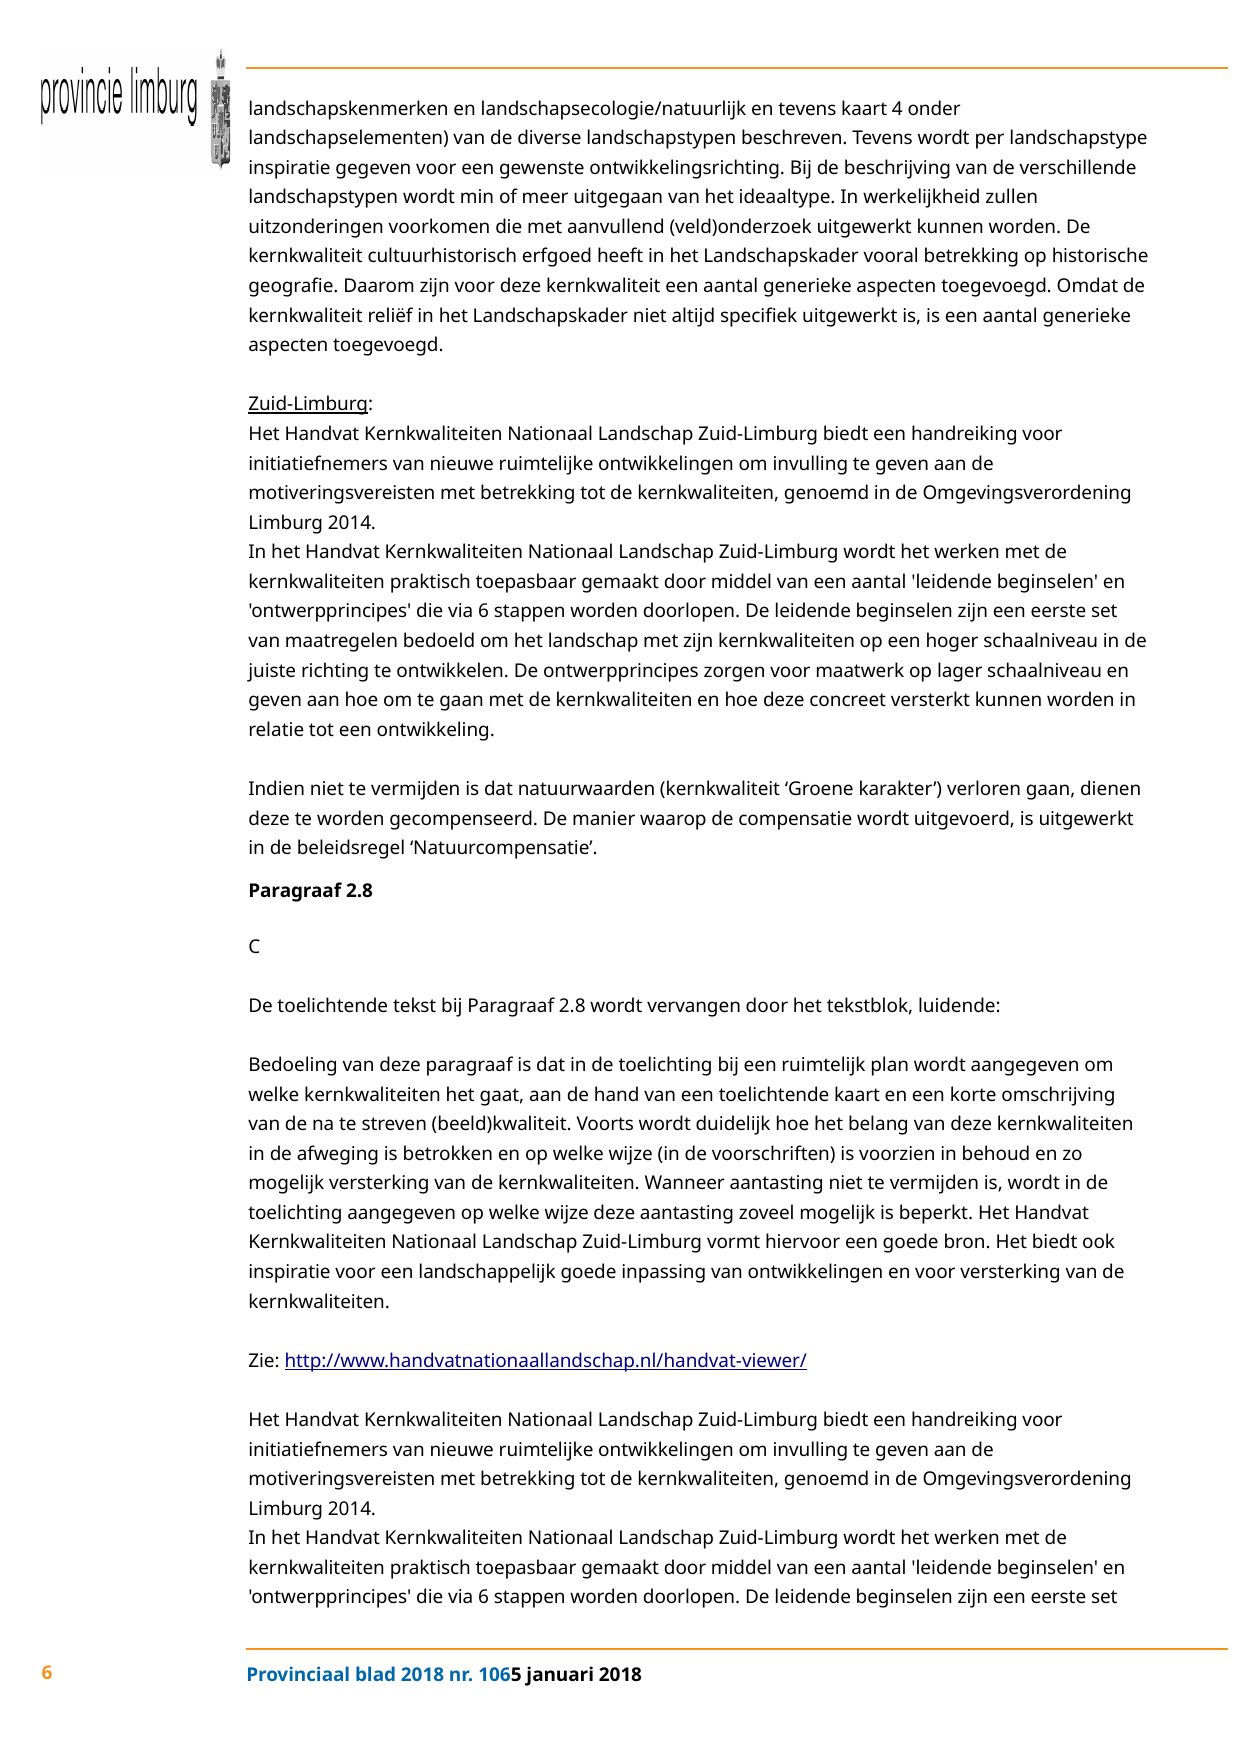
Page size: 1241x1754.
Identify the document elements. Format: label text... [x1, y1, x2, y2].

text Bedoeling van deze paragraaf is dat in de toelichting bij een ruimtelijk plan wordt aangegeven om welke kernkwaliteiten het gaat, aan de hand van een toelichtende kaart en een korte omschrijving van de na te streven (beeld)kwaliteit. Voorts wordt duidelijk hoe het belang van deze kernkwaliteiten in de afweging is betrokken en op welke wijze (in de voorschriften) is voorzien in behoud en zo mogelijk versterking van de kernkwaliteiten. Wanneer aantasting niet te vermijden is, wordt in de toelichting aangegeven op welke wijze deze aantasting zoveel mogelijk is beperkt. Het Handvat Kernkwaliteiten Nationaal Landschap Zuid-Limburg vormt hiervoor een goede bron. Het biedt ook inspiratie voor een landschappelijk goede inpassing van ontwikkelingen en voor versterking van de kernkwaliteiten. [248, 1051, 1152, 1313]
text C [248, 933, 1152, 958]
text Paragraaf 2.8 [248, 877, 1152, 903]
text Het Handvat Kernkwaliteiten Nationaal Landschap Zuid-Limburg biedt een handreiking voor initiatiefnemers van nieuwe ruimtelijke ontwikkelingen om invulling te geven aan de motiveringsvereisten met betrekking tot de kernkwaliteiten, genoemd in de Omgevingsverordening Limburg 2014. [248, 1406, 1152, 1521]
text In het Handvat Kernkwaliteiten Nationaal Landschap Zuid-Limburg wordt het werken met de kernkwaliteiten praktisch toepasbaar gemaakt door middel van een aantal 'leidende beginselen' en 'ontwerpprincipes' die via 6 stappen worden doorlopen. De leidende beginselen zijn een eerste set [248, 1524, 1152, 1609]
text Zie: http://www.handvatnationaallandschap.nl/handvat-viewer/ [248, 1347, 1152, 1373]
text Het Handvat Kernkwaliteiten Nationaal Landschap Zuid-Limburg biedt een handreiking voor initiatiefnemers van nieuwe ruimtelijke ontwikkelingen om invulling te geven aan de motiveringsvereisten met betrekking tot de kernkwaliteiten, genoemd in de Omgevingsverordening Limburg 2014. [248, 420, 1152, 535]
text Zuid-Limburg: [248, 391, 1152, 416]
picture [41, 47, 231, 172]
text In het Handvat Kernkwaliteiten Nationaal Landschap Zuid-Limburg wordt het werken met de kernkwaliteiten praktisch toepasbaar gemaakt door middel van een aantal 'leidende beginselen' en 'ontwerpprincipes' die via 6 stappen worden doorlopen. De leidende beginselen zijn een eerste set van maatregelen bedoeld om het landschap met zijn kernkwaliteiten op een hoger schaalniveau in de juiste richting te ontwikkelen. De ontwerpprincipes zorgen voor maatwerk op lager schaalniveau en geven aan hoe om te gaan met de kernkwaliteiten en hoe deze concreet versterkt kunnen worden in relatie tot een ontwikkeling. [248, 538, 1152, 742]
text Indien niet te vermijden is dat natuurwaarden (kernkwaliteit ‘Groene karakter’) verloren gaan, dienen deze te worden gecompenseerd. De manier waarop de compensatie wordt uitgevoerd, is uitgewerkt in de beleidsregel ‘Natuurcompensatie’. [248, 775, 1152, 860]
text landschapskenmerken en landschapsecologie/natuurlijk en tevens kaart 4 onder landschapselementen) van de diverse landschapstypen beschreven. Tevens wordt per landschapstype inspiratie gegeven voor een gewenste ontwikkelingsrichting. Bij de beschrijving van de verschillende landschapstypen wordt min of meer uitgegaan van het ideaaltype. In werkelijkheid zullen uitzonderingen voorkomen die met aanvullend (veld)onderzoek uitgewerkt kunnen worden. De kernkwaliteit cultuurhistorisch erfgoed heeft in het Landschapskader vooral betrekking op historische geografie. Daarom zijn voor deze kernkwaliteit een aantal generieke aspecten toegevoegd. Omdat de kernkwaliteit reliëf in het Landschapskader niet altijd specifiek uitgewerkt is, is een aantal generieke aspecten toegevoegd. [248, 95, 1152, 357]
text De toelichtende tekst bij Paragraaf 2.8 wordt vervangen door het tekstblok, luidende: [248, 992, 1152, 1018]
